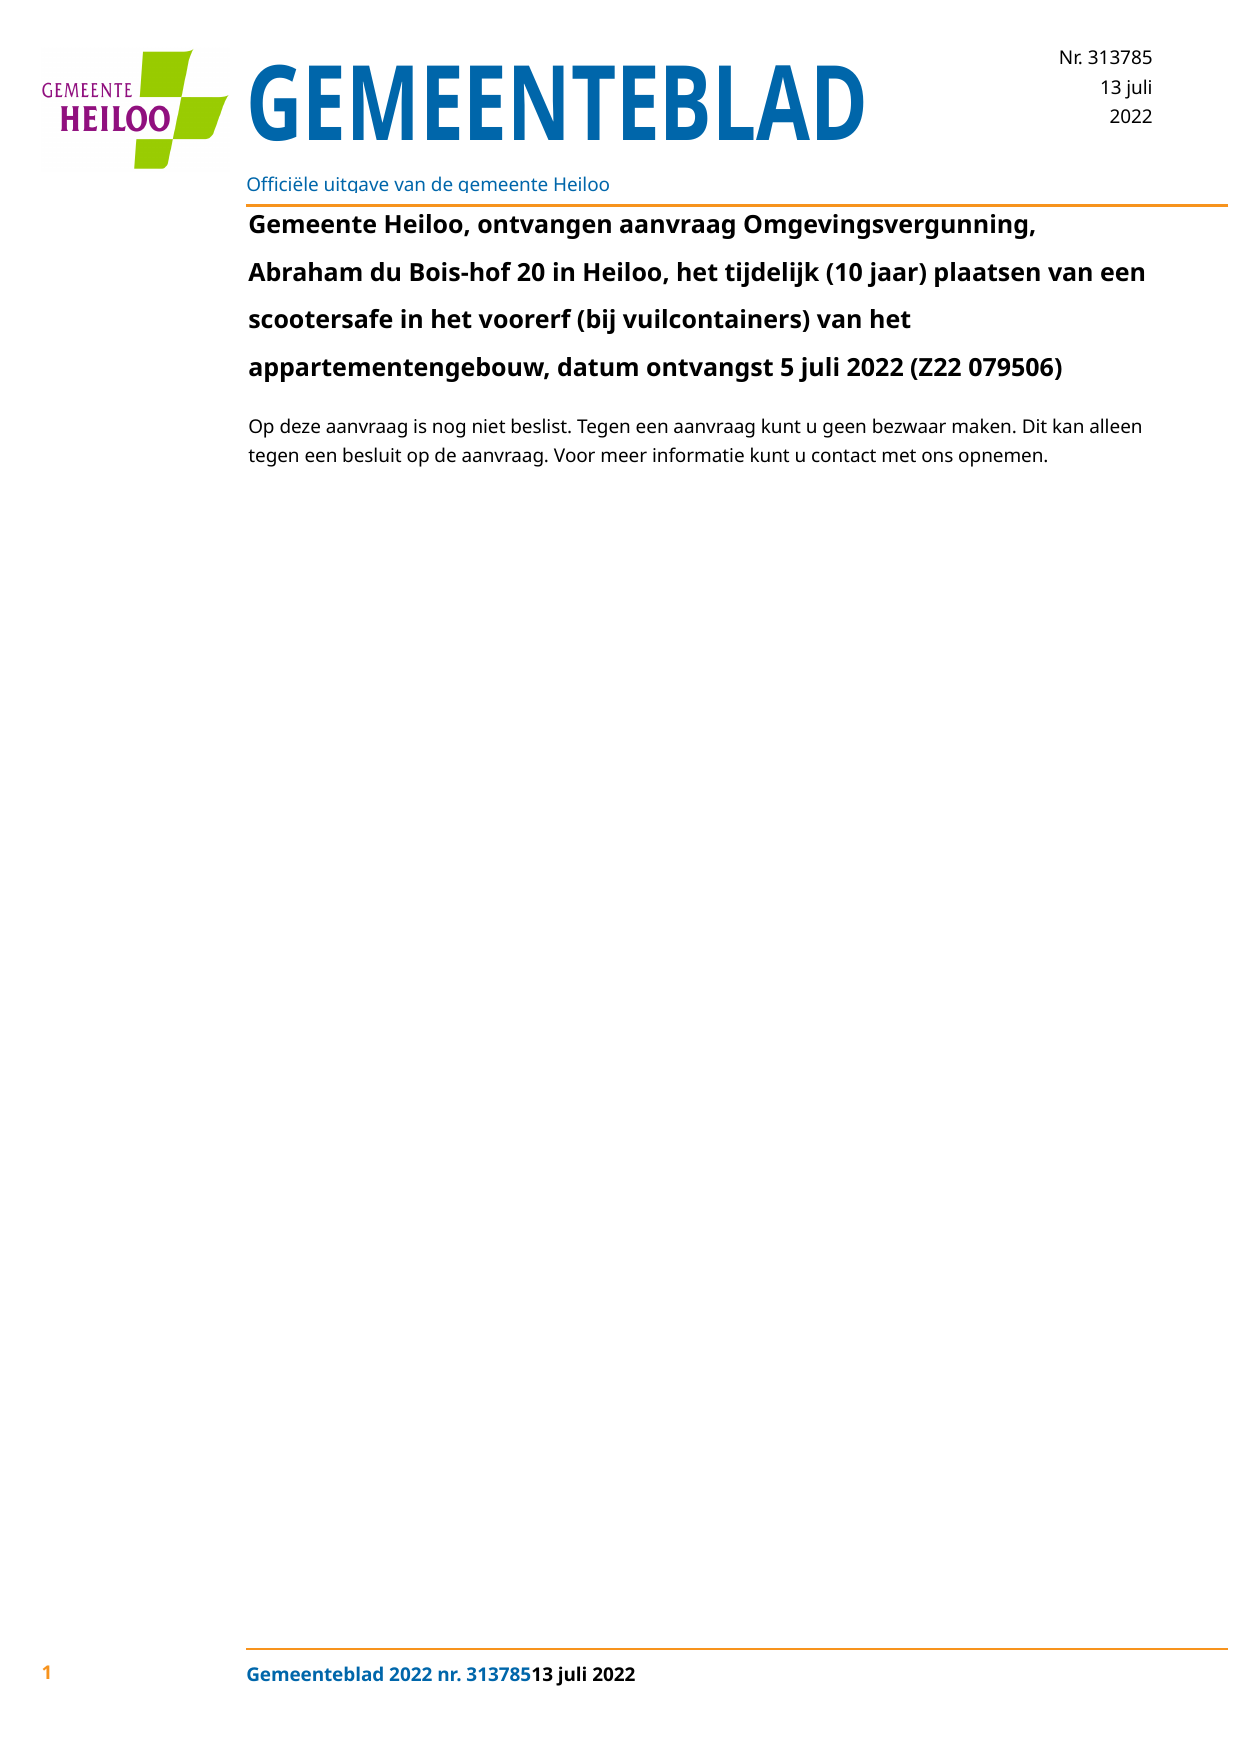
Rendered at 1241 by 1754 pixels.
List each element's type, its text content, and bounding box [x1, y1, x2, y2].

picture [41, 47, 231, 172]
text Gemeente Heiloo, ontvangen aanvraag Omgevingsvergunning, Abraham du Bois-hof 20 in Heiloo, het tijdelijk (10 jaar) plaatsen van een scootersafe in het voorerf (bij vuilcontainers) van het appartementengebouw, datum ontvangst 5 juli 2022 (Z22 079506) [248, 207, 1152, 384]
text Op deze aanvraag is nog niet beslist. Tegen een aanvraag kunt u geen bezwaar maken. Dit kan alleen tegen een besluit op de aanvraag. Voor meer informatie kunt u contact met ons opnemen. [248, 413, 1152, 468]
